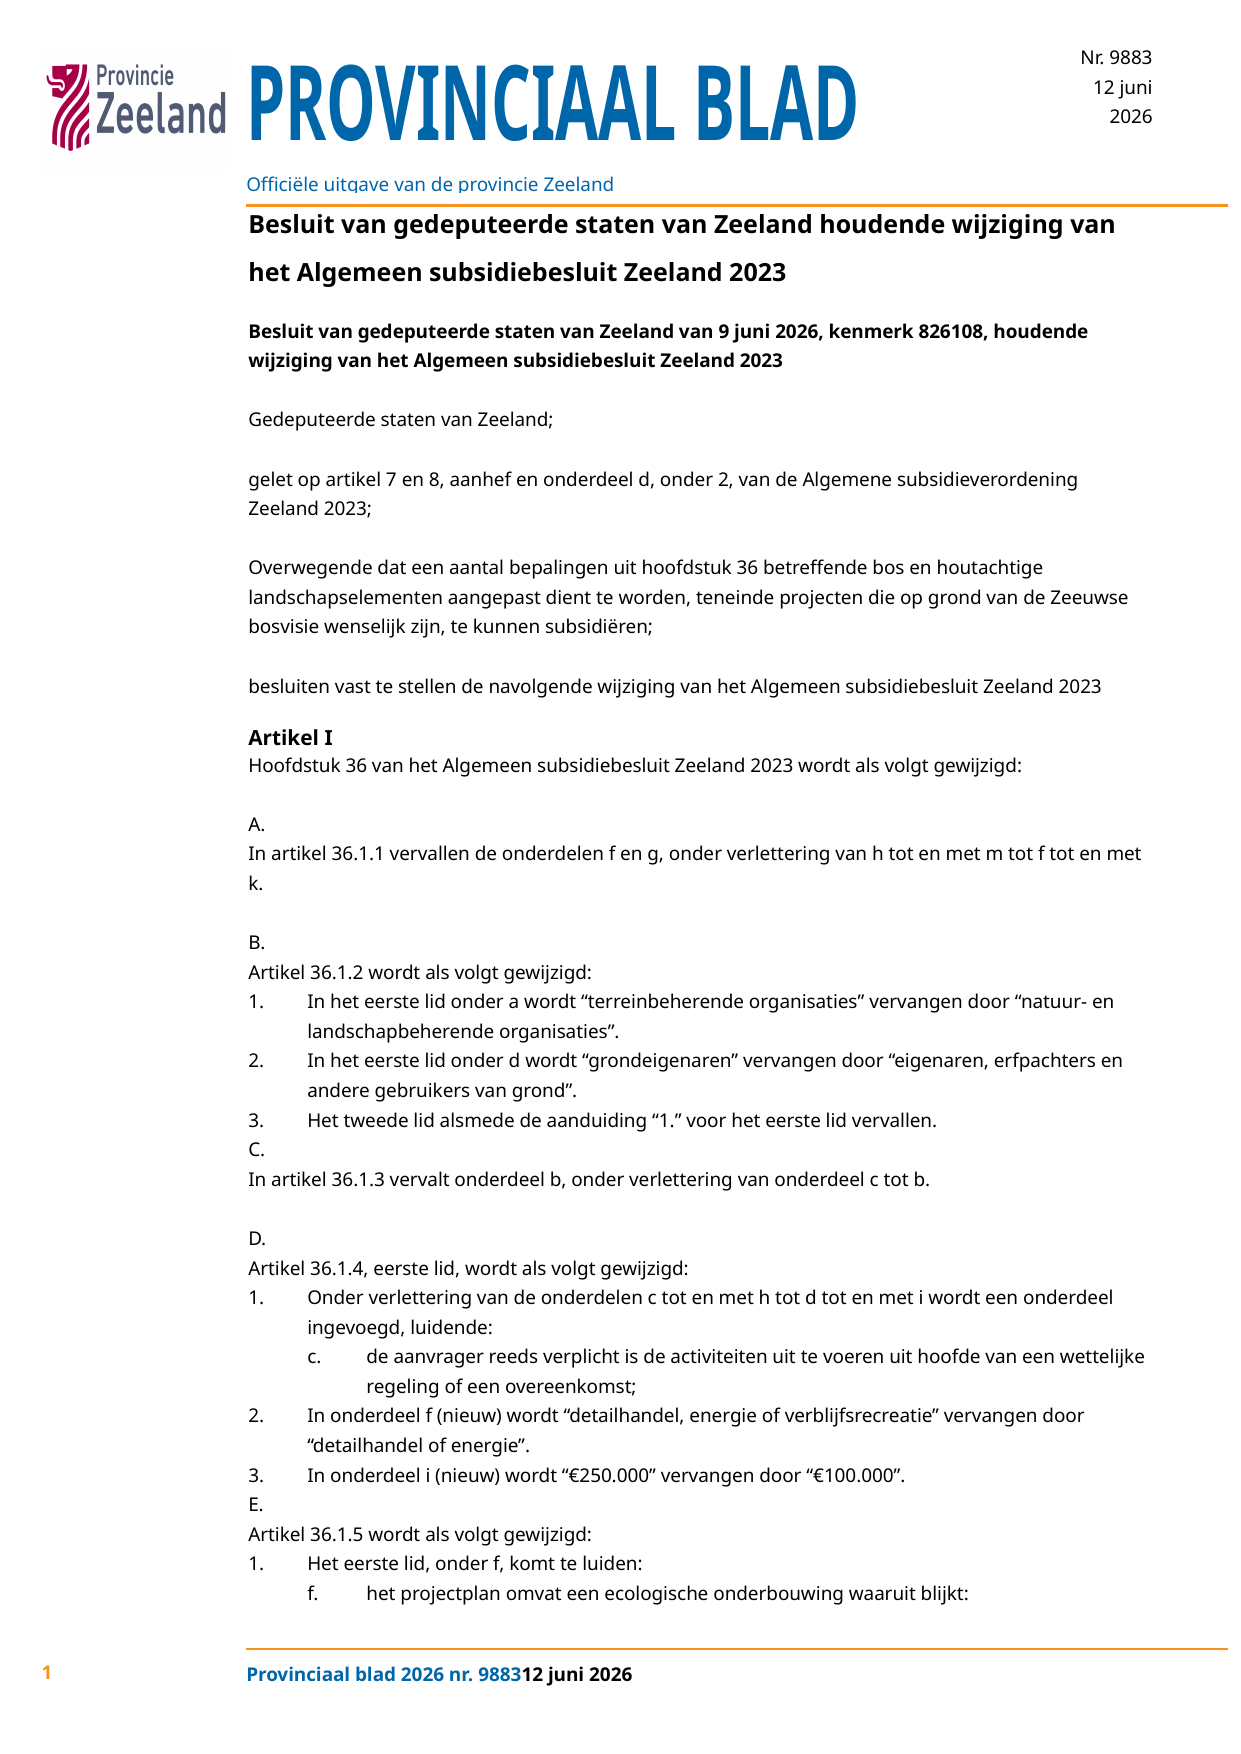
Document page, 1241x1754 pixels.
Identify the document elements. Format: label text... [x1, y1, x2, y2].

list Het tweede lid alsmede de aanduiding “1.” voor het eerste lid vervallen. [248, 1107, 1152, 1132]
text In artikel 36.1.1 vervallen de onderdelen f en g, onder verlettering van h tot en met m tot f tot en met k. [248, 841, 1152, 896]
list In het eerste lid onder a wordt “terreinbeherende organisaties” vervangen door “natuur- en landschapbeherende organisaties”. [248, 988, 1152, 1044]
text Artikel 36.1.4, eerste lid, wordt als volgt gewijzigd: [248, 1255, 1152, 1280]
list Onder verlettering van de onderdelen c tot en met h tot d tot en met i wordt een onderdeel ingevoegd, luidende: [248, 1284, 1152, 1339]
text A. [248, 811, 1152, 837]
picture [41, 47, 231, 172]
text In artikel 36.1.3 vervalt onderdeel b, onder verlettering van onderdeel c tot b. [248, 1166, 1152, 1192]
text D. [248, 1225, 1152, 1251]
text E. [248, 1491, 1152, 1517]
text Hoofdstuk 36 van het Algemeen subsidiebesluit Zeeland 2023 wordt als volgt gewijzigd: [248, 752, 1152, 777]
text gelet op artikel 7 en 8, aanhef en onderdeel d, onder 2, van de Algemene subsidieverordening Zeeland 2023; [248, 466, 1152, 521]
text Artikel 36.1.5 wordt als volgt gewijzigd: [248, 1521, 1152, 1547]
text C. [248, 1136, 1152, 1162]
text Artikel I [248, 723, 1152, 752]
list het projectplan omvat een ecologische onderbouwing waaruit blijkt: [307, 1580, 1152, 1606]
list de aanvrager reeds verplicht is de activiteiten uit te voeren uit hoofde van een wettelijke regeling of een overeenkomst; [307, 1343, 1152, 1399]
text B. [248, 929, 1152, 955]
list In onderdeel f (nieuw) wordt “detailhandel, energie of verblijfsrecreatie” vervangen door “detailhandel of energie”. [248, 1403, 1152, 1458]
text Besluit van gedeputeerde staten van Zeeland van 9 juni 2026, kenmerk 826108, houdende wijziging van het Algemeen subsidiebesluit Zeeland 2023 [248, 318, 1152, 373]
text Besluit van gedeputeerde staten van Zeeland houdende wijziging van het Algemeen subsidiebesluit Zeeland 2023 [248, 207, 1152, 288]
text besluiten vast te stellen de navolgende wijziging van het Algemeen subsidiebesluit Zeeland 2023 [248, 673, 1152, 699]
text Artikel 36.1.2 wordt als volgt gewijzigd: [248, 959, 1152, 984]
list Het eerste lid, onder f, komt te luiden: [248, 1551, 1152, 1576]
list In het eerste lid onder d wordt “grondeigenaren” vervangen door “eigenaren, erfpachters en andere gebruikers van grond”. [248, 1048, 1152, 1103]
text Gedeputeerde staten van Zeeland; [248, 407, 1152, 432]
text Overwegende dat een aantal bepalingen uit hoofdstuk 36 betreffende bos en houtachtige landschapselementen aangepast dient te worden, teneinde projecten die op grond van de Zeeuwse bosvisie wenselijk zijn, te kunnen subsidiëren; [248, 554, 1152, 639]
list In onderdeel i (nieuw) wordt “€250.000” vervangen door “€100.000”. [248, 1462, 1152, 1487]
